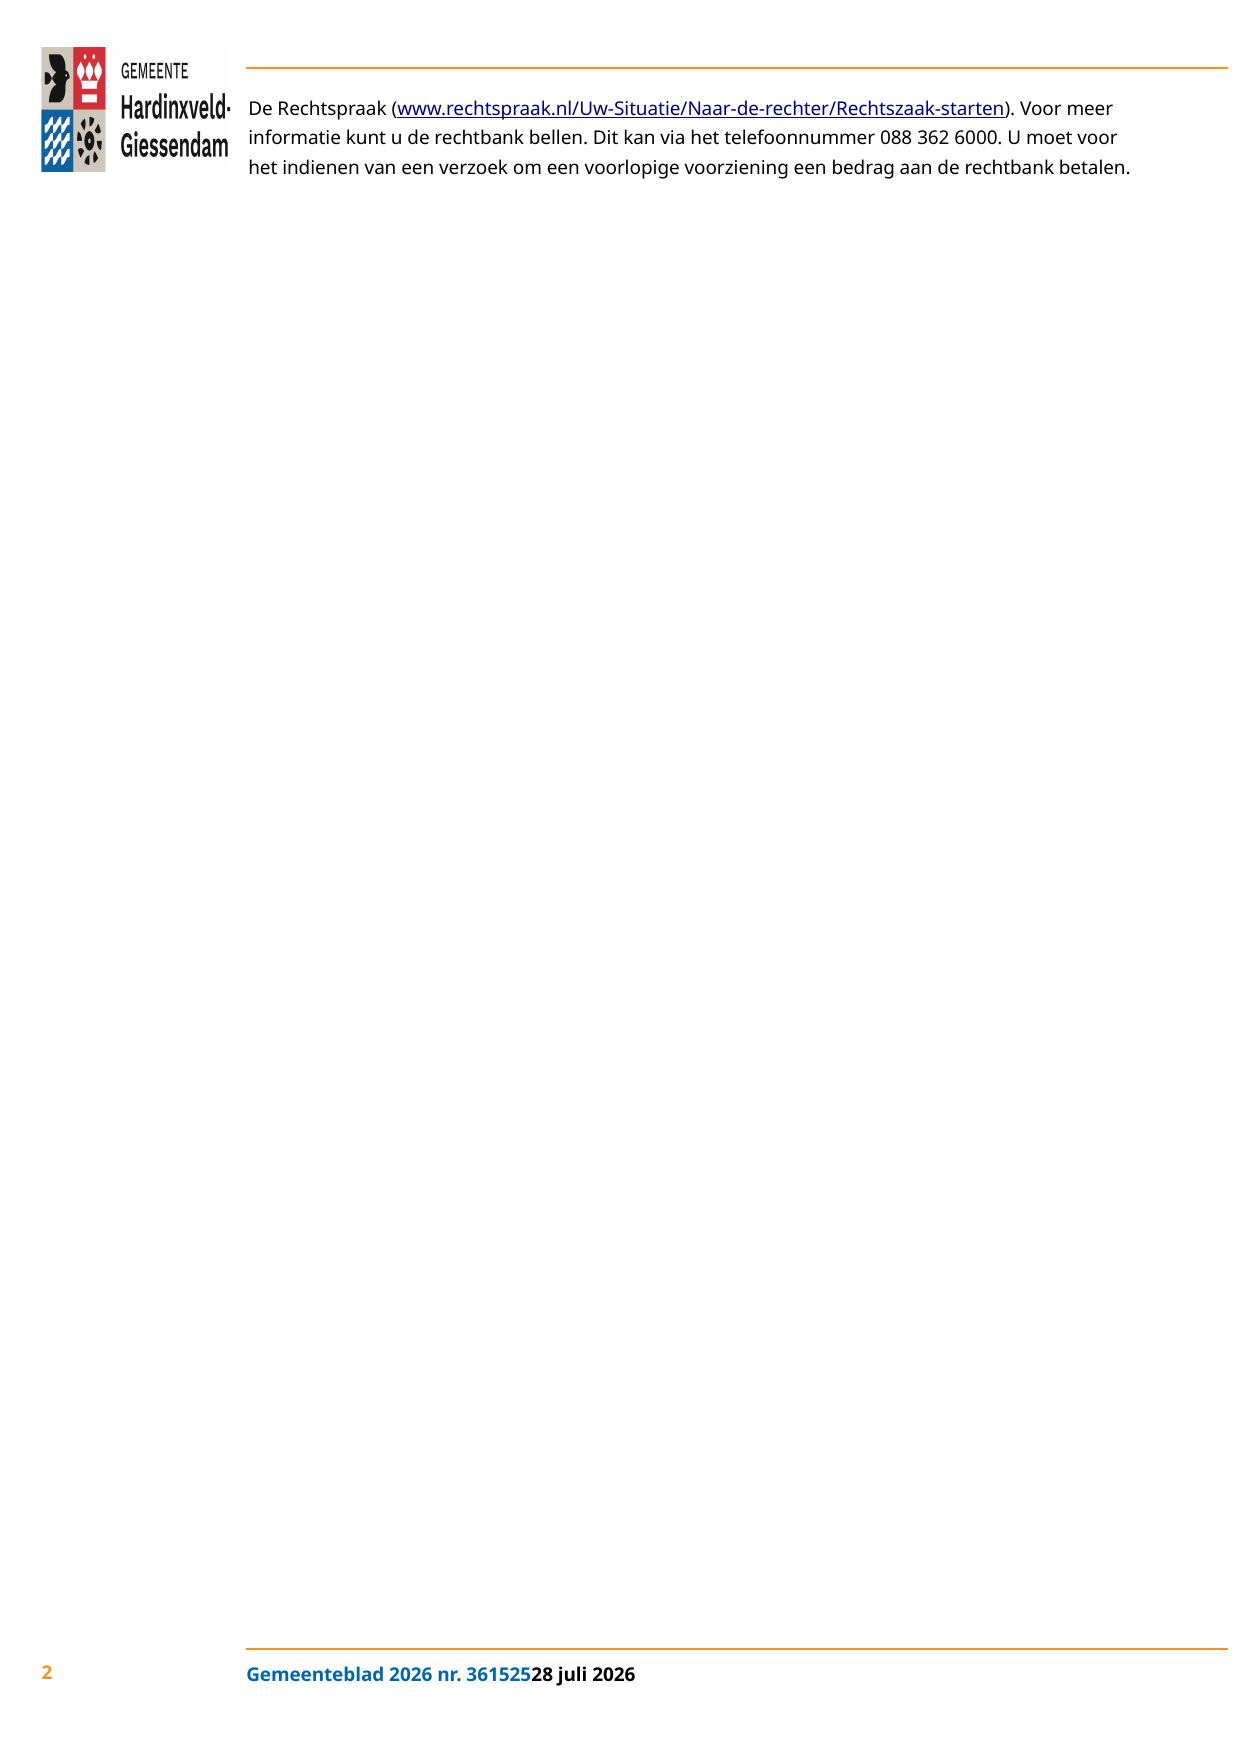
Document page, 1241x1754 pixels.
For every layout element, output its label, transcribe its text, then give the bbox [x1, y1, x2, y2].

text De Rechtspraak (www.rechtspraak.nl/Uw-Situatie/Naar-de-rechter/Rechtszaak-starten). Voor meer informatie kunt u de rechtbank bellen. Dit kan via het telefoonnummer 088 362 6000. U moet voor het indienen van een verzoek om een voorlopige voorziening een bedrag aan de rechtbank betalen. [248, 95, 1152, 180]
picture [41, 47, 231, 172]
